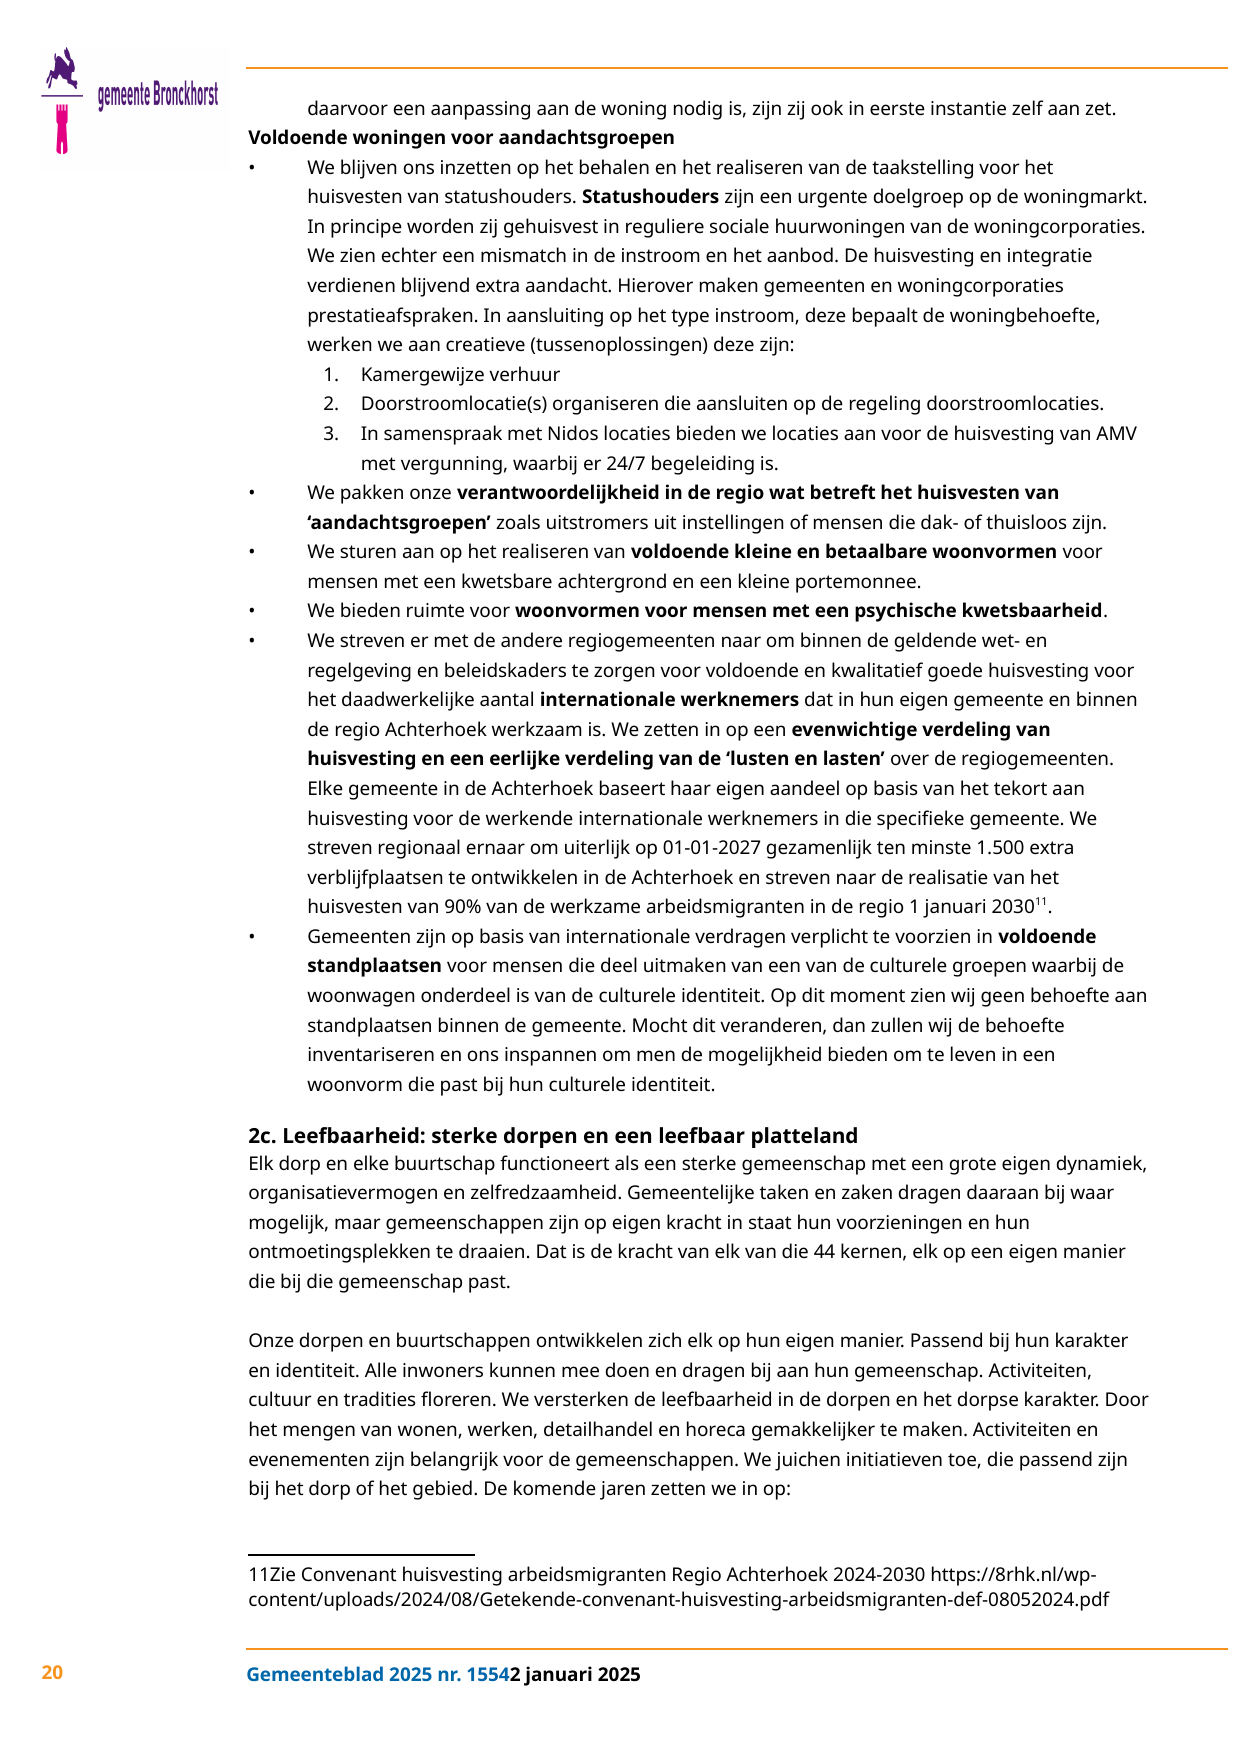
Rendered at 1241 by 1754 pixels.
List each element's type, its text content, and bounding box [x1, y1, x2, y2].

list We pakken onze verantwoordelijkheid in de regio wat betreft het huisvesten van ‘aandachtsgroepen’ zoals uitstromers uit instellingen of mensen die dak- of thuisloos zijn. [248, 479, 1152, 535]
picture [41, 47, 231, 172]
list We sturen aan op het realiseren van voldoende kleine en betaalbare woonvormen voor mensen met een kwetsbare achtergrond en een kleine portemonnee. [248, 538, 1152, 594]
text Onze dorpen en buurtschappen ontwikkelen zich elk op hun eigen manier. Passend bij hun karakter en identiteit. Alle inwoners kunnen mee doen en dragen bij aan hun gemeenschap. Activiteiten, cultuur en tradities floreren. We versterken de leefbaarheid in de dorpen en het dorpse karakter. Door het mengen van wonen, werken, detailhandel en horeca gemakkelijker te maken. Activiteiten en evenementen zijn belangrijk voor de gemeenschappen. We juichen initiatieven toe, die passend zijn bij het dorp of het gebied. De komende jaren zetten we in op: [248, 1327, 1152, 1501]
list We streven er met de andere regiogemeenten naar om binnen de geldende wet- en regelgeving en beleidskaders te zorgen voor voldoende en kwalitatief goede huisvesting voor het daadwerkelijke aantal internationale werknemers dat in hun eigen gemeente en binnen de regio Achterhoek werkzaam is. We zetten in op een evenwichtige verdeling van huisvesting en een eerlijke verdeling van de ‘lusten en lasten’ over de regiogemeenten. Elke gemeente in de Achterhoek baseert haar eigen aandeel op basis van het tekort aan huisvesting voor de werkende internationale werknemers in die specifieke gemeente. We streven regionaal ernaar om uiterlijk op 01-01-2027 gezamenlijk ten minste 1.500 extra verblijfplaatsen te ontwikkelen in de Achterhoek en streven naar de realisatie van het huisvesten van 90% van de werkzame arbeidsmigranten in de regio 1 januari 2030. [248, 627, 1152, 919]
text 2c. Leefbaarheid: sterke dorpen en een leefbaar platteland [248, 1121, 1152, 1150]
list Kamergewijze verhuur [323, 361, 1152, 387]
list Doorstroomlocatie(s) organiseren die aansluiten op de regeling doorstroomlocaties. [323, 391, 1152, 416]
text Elk dorp en elke buurtschap functioneert als een sterke gemeenschap met een grote eigen dynamiek, organisatievermogen en zelfredzaamheid. Gemeentelijke taken en zaken dragen daaraan bij waar mogelijk, maar gemeenschappen zijn op eigen kracht in staat hun voorzieningen en hun ontmoetingsplekken te draaien. Dat is de kracht van elk van die 44 kernen, elk op een eigen manier die bij die gemeenschap past. [248, 1150, 1152, 1294]
list In samenspraak met Nidos locaties bieden we locaties aan voor de huisvesting van AMV met vergunning, waarbij er 24/7 begeleiding is. [323, 420, 1152, 476]
list We bieden ruimte voor woonvormen voor mensen met een psychische kwetsbaarheid. [248, 598, 1152, 623]
list We blijven ons inzetten op het behalen en het realiseren van de taakstelling voor het huisvesten van statushouders. Statushouders zijn een urgente doelgroep op de woningmarkt. In principe worden zij gehuisvest in reguliere sociale huurwoningen van de woningcorporaties. We zien echter een mismatch in de instroom en het aanbod. De huisvesting en integratie verdienen blijvend extra aandacht. Hierover maken gemeenten en woningcorporaties prestatieafspraken. In aansluiting op het type instroom, deze bepaalt de woningbehoefte, werken we aan creatieve (tussenoplossingen) deze zijn: [248, 154, 1152, 357]
list Zie Convenant huisvesting arbeidsmigranten Regio Achterhoek 2024-2030 https://8rhk.nl/wp-content/uploads/2024/08/Getekende-convenant-huisvesting-arbeidsmigranten-def-08052024.pdf [248, 1561, 1152, 1612]
text Voldoende woningen voor aandachtsgroepen [248, 124, 1152, 150]
list daarvoor een aanpassing aan de woning nodig is, zijn zij ook in eerste instantie zelf aan zet. [248, 95, 1152, 121]
list Gemeenten zijn op basis van internationale verdragen verplicht te voorzien in voldoende standplaatsen voor mensen die deel uitmaken van een van de culturele groepen waarbij de woonwagen onderdeel is van de culturele identiteit. Op dit moment zien wij geen behoefte aan standplaatsen binnen de gemeente. Mocht dit veranderen, dan zullen wij de behoefte inventariseren en ons inspannen om men de mogelijkheid bieden om te leven in een woonvorm die past bij hun culturele identiteit. [248, 923, 1152, 1097]
